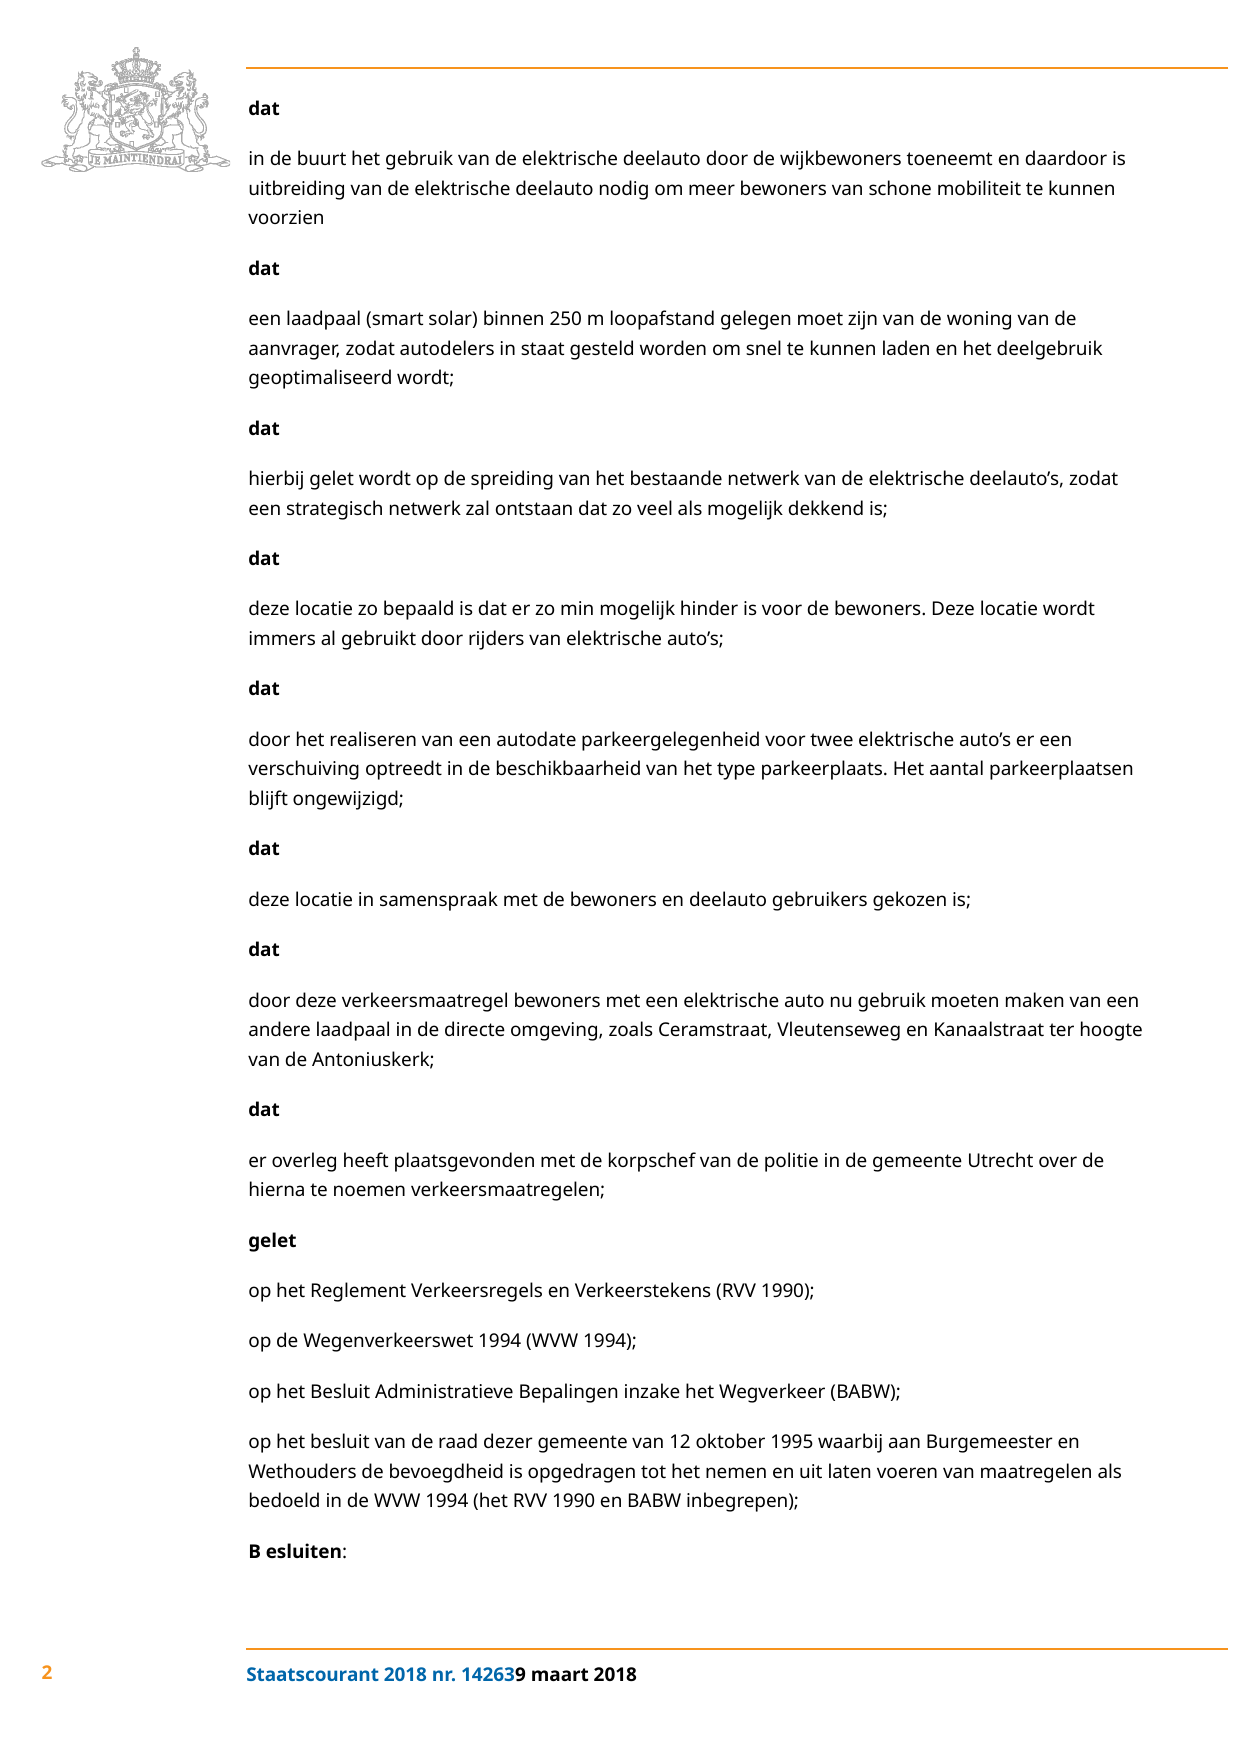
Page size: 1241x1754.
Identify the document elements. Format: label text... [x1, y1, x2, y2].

text er overleg heeft plaatsgevonden met de korpschef van de politie in de gemeente Utrecht over de hierna te noemen verkeersmaatregelen; [248, 1147, 1152, 1202]
text op het Reglement Verkeersregels en Verkeerstekens (RVV 1990); [248, 1277, 1152, 1303]
text dat [248, 936, 1152, 962]
text op het besluit van de raad dezer gemeente van 12 oktober 1995 waarbij aan Burgemeester en Wethouders de bevoegdheid is opgedragen tot het nemen en uit laten voeren van maatregelen als bedoeld in de WVW 1994 (het RVV 1990 en BABW inbegrepen); [248, 1428, 1152, 1513]
text B esluiten: [248, 1538, 1152, 1564]
text dat [248, 836, 1152, 861]
text in de buurt het gebruik van de elektrische deelauto door de wijkbewoners toeneemt en daardoor is uitbreiding van de elektrische deelauto nodig om meer bewoners van schone mobiliteit te kunnen voorzien [248, 145, 1152, 230]
text dat [248, 676, 1152, 701]
text dat [248, 545, 1152, 571]
text gelet [248, 1227, 1152, 1253]
text door het realiseren van een autodate parkeergelegenheid voor twee elektrische auto’s er een verschuiving optreedt in de beschikbaarheid van het type parkeerplaats. Het aantal parkeerplaatsen blijft ongewijzigd; [248, 726, 1152, 811]
text dat [248, 415, 1152, 441]
text op het Besluit Administratieve Bepalingen inzake het Wegverkeer (BABW); [248, 1378, 1152, 1404]
text door deze verkeersmaatregel bewoners met een elektrische auto nu gebruik moeten maken van een andere laadpaal in de directe omgeving, zoals Ceramstraat, Vleutenseweg en Kanaalstraat ter hoogte van de Antoniuskerk; [248, 987, 1152, 1072]
picture [41, 47, 231, 172]
text dat [248, 1096, 1152, 1122]
text op de Wegenverkeerswet 1994 (WVW 1994); [248, 1328, 1152, 1353]
text hierbij gelet wordt op de spreiding van het bestaande netwerk van de elektrische deelauto’s, zodat een strategisch netwerk zal ontstaan dat zo veel als mogelijk dekkend is; [248, 465, 1152, 521]
text dat [248, 255, 1152, 281]
text dat [248, 95, 1152, 121]
text een laadpaal (smart solar) binnen 250 m loopafstand gelegen moet zijn van de woning van de aanvrager, zodat autodelers in staat gesteld worden om snel te kunnen laden en het deelgebruik geoptimaliseerd wordt; [248, 305, 1152, 390]
text deze locatie in samenspraak met de bewoners en deelauto gebruikers gekozen is; [248, 886, 1152, 912]
text deze locatie zo bepaald is dat er zo min mogelijk hinder is voor de bewoners. Deze locatie wordt immers al gebruikt door rijders van elektrische auto’s; [248, 596, 1152, 651]
